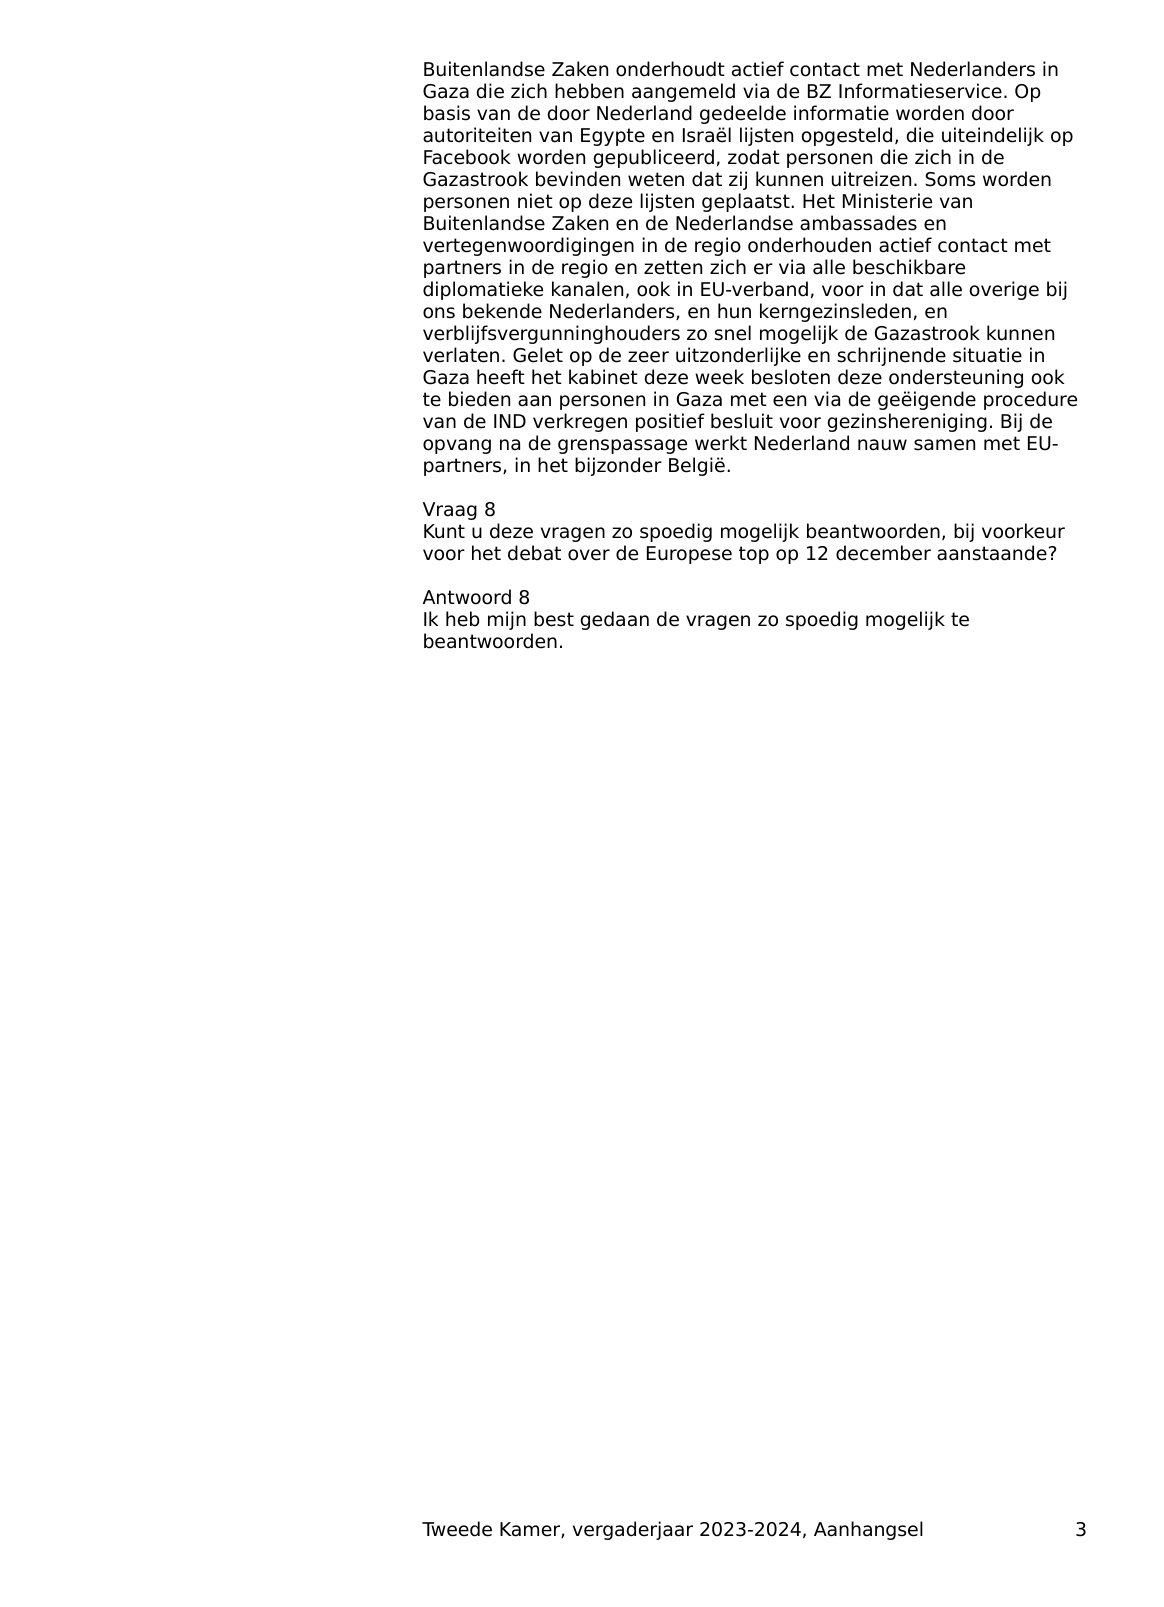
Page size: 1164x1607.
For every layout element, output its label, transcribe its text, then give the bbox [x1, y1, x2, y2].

text Kunt u deze vragen zo spoedig mogelijk beantwoorden, bij voorkeur voor het debat over de Europese top op 12 december aanstaande? [422, 521, 1087, 565]
text Buitenlandse Zaken onderhoudt actief contact met Nederlanders in Gaza die zich hebben aangemeld via de BZ Informatieservice. Op basis van de door Nederland gedeelde informatie worden door autoriteiten van Egypte en Israël lijsten opgesteld, die uiteindelijk op Facebook worden gepubliceerd, zodat personen die zich in de Gazastrook bevinden weten dat zij kunnen uitreizen. Soms worden personen niet op deze lijsten geplaatst. Het Ministerie van Buitenlandse Zaken en de Nederlandse ambassades en vertegenwoordigingen in de regio onderhouden actief contact met partners in de regio en zetten zich er via alle beschikbare diplomatieke kanalen, ook in EU-verband, voor in dat alle overige bij ons bekende Nederlanders, en hun kerngezinsleden, en verblijfsvergunninghouders zo snel mogelijk de Gazastrook kunnen verlaten. Gelet op de zeer uitzonderlijke en schrijnende situatie in Gaza heeft het kabinet deze week besloten deze ondersteuning ook te bieden aan personen in Gaza met een via de geëigende procedure van de IND verkregen positief besluit voor gezinshereniging. Bij de opvang na de grenspassage werkt Nederland nauw samen met EU-partners, in het bijzonder België. [422, 59, 1087, 477]
text Ik heb mijn best gedaan de vragen zo spoedig mogelijk te beantwoorden. [422, 609, 1087, 653]
text Antwoord 8 [422, 587, 1087, 609]
text Vraag 8 [422, 499, 1087, 521]
